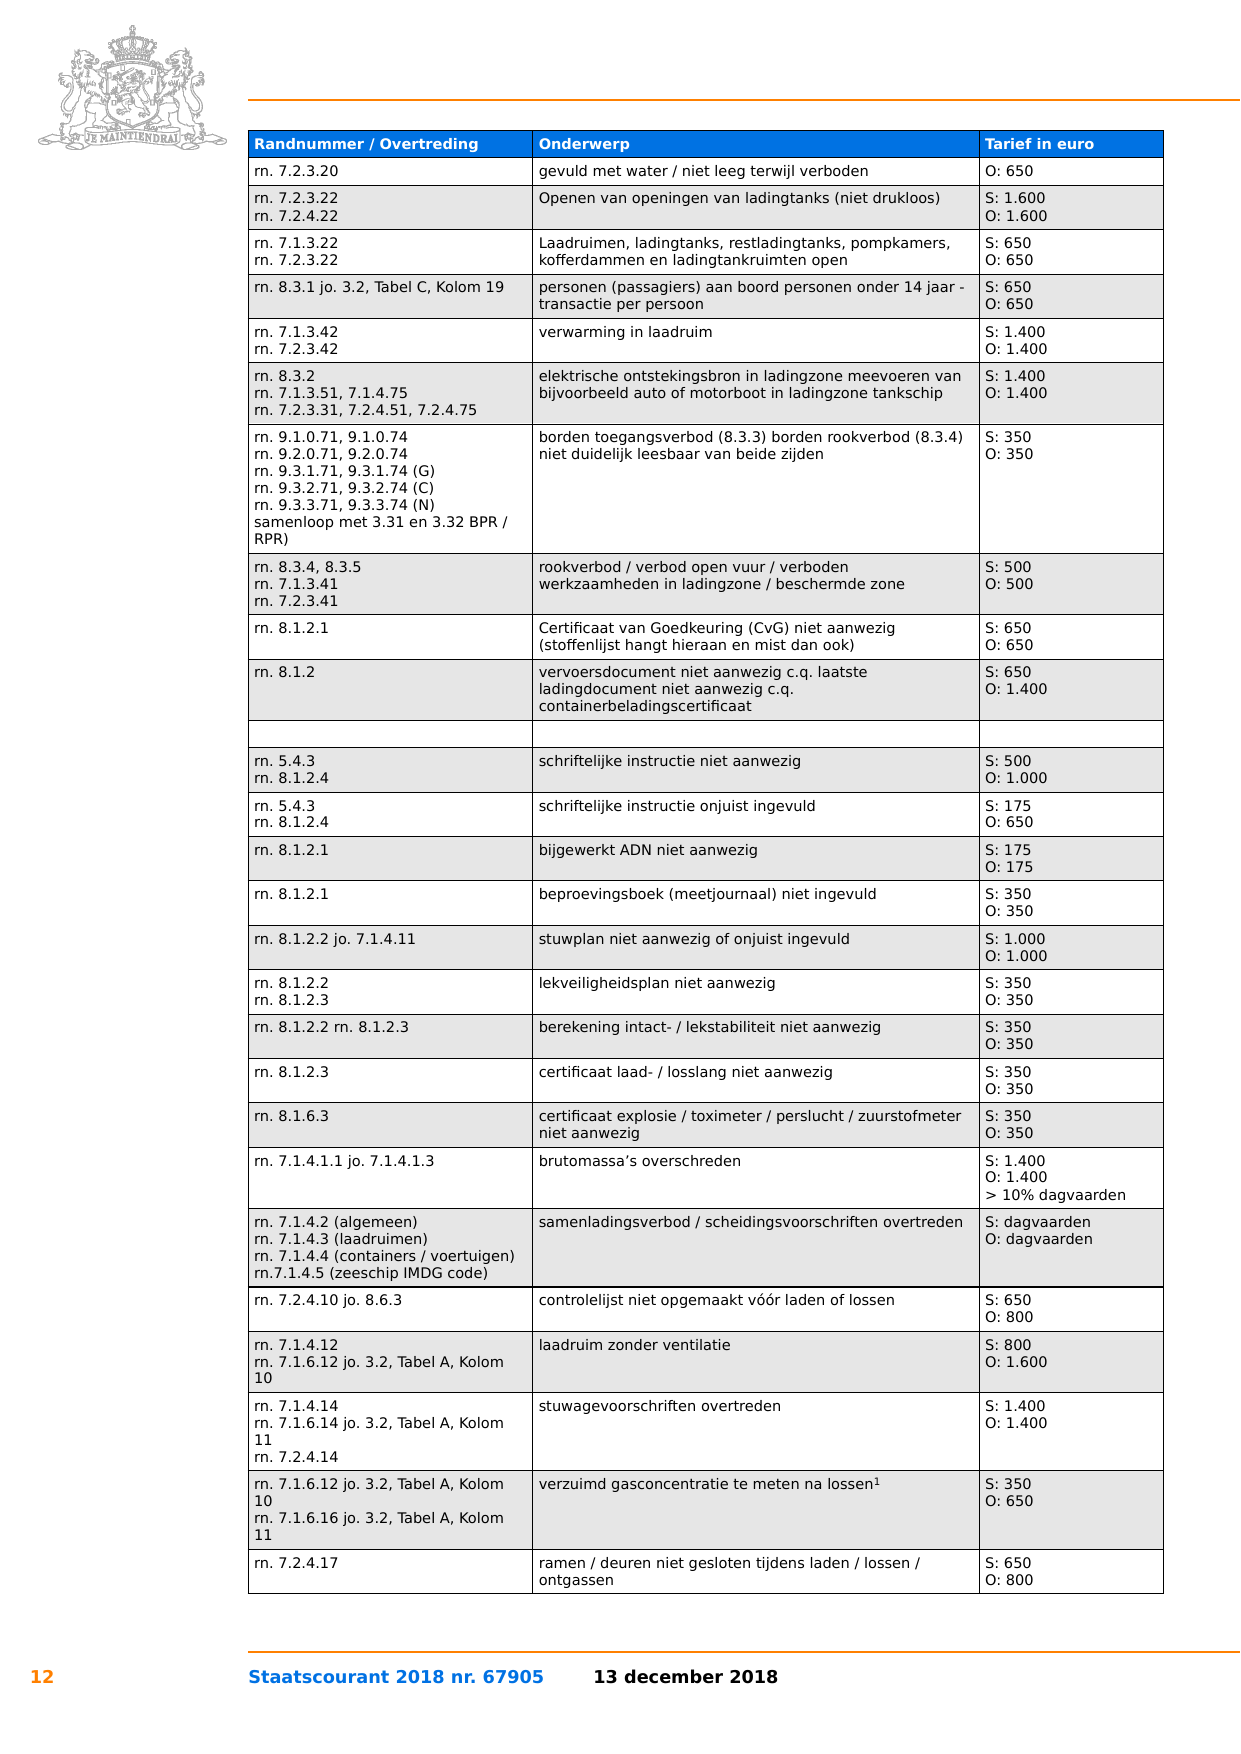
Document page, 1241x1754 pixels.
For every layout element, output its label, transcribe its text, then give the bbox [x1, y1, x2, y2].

table_cell rn. 7.2.3.22 rn. 7.2.4.22 [249, 186, 532, 229]
table_cell Laadruimen, ladingtanks, restladingtanks, pompkamers, kofferdammen en ladingtankruimten open [533, 230, 979, 273]
table_cell S: 650 O: 650 [980, 230, 1163, 273]
table_cell ramen / deuren niet gesloten tijdens laden / lossen / ontgassen [533, 1550, 979, 1593]
table_header Randnummer / Overtreding [249, 131, 532, 157]
table_cell rn. 9.1.0.71, 9.1.0.74 rn. 9.2.0.71, 9.2.0.74 rn. 9.3.1.71, 9.3.1.74 (G) rn. 9.3.2.71, 9.3.2.74 (C) rn. 9.3.3.71, 9.3.3.74 (N) samenloop met 3.31 en 3.32 BPR / RPR) [249, 425, 532, 553]
table_cell rookverbod / verbod open vuur / verboden werkzaamheden in ladingzone / beschermde zone [533, 554, 979, 614]
table_cell rn. 8.1.6.3 [249, 1103, 532, 1147]
table_cell S: 1.400 O: 1.400 [980, 363, 1163, 423]
table_cell beproevingsboek (meetjournaal) niet ingevuld [533, 881, 979, 925]
table_cell schriftelijke instructie niet aanwezig [533, 748, 979, 792]
table_cell S: 650 O: 1.400 [980, 660, 1163, 720]
table_cell rn. 8.1.2.1 [249, 837, 532, 880]
table_cell rn. 7.1.3.22 rn. 7.2.3.22 [249, 230, 532, 273]
table_cell S: 175 O: 650 [980, 793, 1163, 836]
table_cell stuwplan niet aanwezig of onjuist ingevuld [533, 926, 979, 969]
table_cell [533, 721, 979, 747]
table_cell rn. 7.2.4.10 jo. 8.6.3 [249, 1288, 532, 1331]
table_cell S: 1.600 O: 1.600 [980, 186, 1163, 229]
table_cell rn. 7.1.3.42 rn. 7.2.3.42 [249, 319, 532, 362]
table_cell S: 350 O: 350 [980, 970, 1163, 1013]
table_cell samenladingsverbod / scheidingsvoorschriften overtreden [533, 1209, 979, 1286]
table_cell laadruim zonder ventilatie [533, 1332, 979, 1392]
table_cell S: 500 O: 1.000 [980, 748, 1163, 792]
table_cell rn. 8.1.2.1 [249, 615, 532, 658]
table_cell S: 650 O: 650 [980, 615, 1163, 658]
table_cell stuwagevoorschriften overtreden [533, 1393, 979, 1470]
table_cell rn. 5.4.3 rn. 8.1.2.4 [249, 793, 532, 836]
table_cell elektrische ontstekingsbron in ladingzone meevoeren van bijvoorbeeld auto of motorboot in ladingzone tankschip [533, 363, 979, 423]
table_cell verwarming in laadruim [533, 319, 979, 362]
table_cell S: 800 O: 1.600 [980, 1332, 1163, 1392]
table_cell rn. 8.1.2.3 [249, 1059, 532, 1102]
table_cell Certificaat van Goedkeuring (CvG) niet aanwezig (stoffenlijst hangt hieraan en mist dan ook) [533, 615, 979, 658]
table_cell rn. 7.1.4.1.1 jo. 7.1.4.1.3 [249, 1148, 532, 1208]
table_cell verzuimd gasconcentratie te meten na lossen1 [533, 1471, 979, 1549]
table_cell S: 650 O: 800 [980, 1288, 1163, 1331]
table_cell [980, 721, 1163, 747]
table_cell S: 350 O: 350 [980, 1059, 1163, 1102]
table_cell brutomassa’s overschreden [533, 1148, 979, 1208]
table_cell rn. 8.3.2 rn. 7.1.3.51, 7.1.4.75 rn. 7.2.3.31, 7.2.4.51, 7.2.4.75 [249, 363, 532, 423]
picture [38, 25, 227, 150]
table_cell personen (passagiers) aan boord personen onder 14 jaar - transactie per persoon [533, 275, 979, 318]
table_cell S: 350 O: 350 [980, 1103, 1163, 1147]
table_cell rn. 8.1.2.2 jo. 7.1.4.11 [249, 926, 532, 969]
table_cell bijgewerkt ADN niet aanwezig [533, 837, 979, 880]
table_cell S: 650 O: 650 [980, 275, 1163, 318]
table_cell lekveiligheidsplan niet aanwezig [533, 970, 979, 1013]
table_cell Openen van openingen van ladingtanks (niet drukloos) [533, 186, 979, 229]
table_cell berekening intact- / lekstabiliteit niet aanwezig [533, 1015, 979, 1058]
table_cell schriftelijke instructie onjuist ingevuld [533, 793, 979, 836]
table_cell S: 1.400 O: 1.400 [980, 1393, 1163, 1470]
table_cell certificaat laad- / losslang niet aanwezig [533, 1059, 979, 1102]
table_cell [249, 721, 532, 747]
table_cell S: dagvaarden O: dagvaarden [980, 1209, 1163, 1286]
table_cell O: 650 [980, 158, 1163, 185]
table_cell rn. 8.1.2 [249, 660, 532, 720]
table_cell rn. 7.1.4.12 rn. 7.1.6.12 jo. 3.2, Tabel A, Kolom 10 [249, 1332, 532, 1392]
table_cell rn. 8.3.4, 8.3.5 rn. 7.1.3.41 rn. 7.2.3.41 [249, 554, 532, 614]
table_cell rn. 8.1.2.1 [249, 881, 532, 925]
table_cell S: 650 O: 800 [980, 1550, 1163, 1593]
table_cell S: 175 O: 175 [980, 837, 1163, 880]
table_cell controlelijst niet opgemaakt vóór laden of lossen [533, 1288, 979, 1331]
table_cell S: 350 O: 350 [980, 1015, 1163, 1058]
table_cell S: 500 O: 500 [980, 554, 1163, 614]
table_cell S: 1.000 O: 1.000 [980, 926, 1163, 969]
table_header Onderwerp [533, 131, 979, 157]
table_cell rn. 5.4.3 rn. 8.1.2.4 [249, 748, 532, 792]
table_cell rn. 8.1.2.2 rn. 8.1.2.3 [249, 970, 532, 1013]
table_cell rn. 7.1.4.14 rn. 7.1.6.14 jo. 3.2, Tabel A, Kolom 11 rn. 7.2.4.14 [249, 1393, 532, 1470]
table_cell certificaat explosie / toximeter / perslucht / zuurstofmeter niet aanwezig [533, 1103, 979, 1147]
table_header Tarief in euro [980, 131, 1163, 157]
table_cell rn. 7.2.4.17 [249, 1550, 532, 1593]
table_cell rn. 7.1.4.2 (algemeen) rn. 7.1.4.3 (laadruimen) rn. 7.1.4.4 (containers / voertuigen) rn.7.1.4.5 (zeeschip IMDG code) [249, 1209, 532, 1286]
table_cell S: 350 O: 650 [980, 1471, 1163, 1549]
table_cell rn. 8.1.2.2 rn. 8.1.2.3 [249, 1015, 532, 1058]
table_cell S: 350 O: 350 [980, 881, 1163, 925]
table_cell gevuld met water / niet leeg terwijl verboden [533, 158, 979, 185]
table_cell S: 350 O: 350 [980, 425, 1163, 553]
table_cell rn. 8.3.1 jo. 3.2, Tabel C, Kolom 19 [249, 275, 532, 318]
table_cell rn. 7.2.3.20 [249, 158, 532, 185]
table_cell vervoersdocument niet aanwezig c.q. laatste ladingdocument niet aanwezig c.q. containerbeladingscertificaat [533, 660, 979, 720]
table_cell S: 1.400 O: 1.400 [980, 319, 1163, 362]
table_cell S: 1.400 O: 1.400 > 10% dagvaarden [980, 1148, 1163, 1208]
table_cell borden toegangsverbod (8.3.3) borden rookverbod (8.3.4) niet duidelijk leesbaar van beide zijden [533, 425, 979, 553]
table_cell rn. 7.1.6.12 jo. 3.2, Tabel A, Kolom 10 rn. 7.1.6.16 jo. 3.2, Tabel A, Kolom 11 [249, 1471, 532, 1549]
